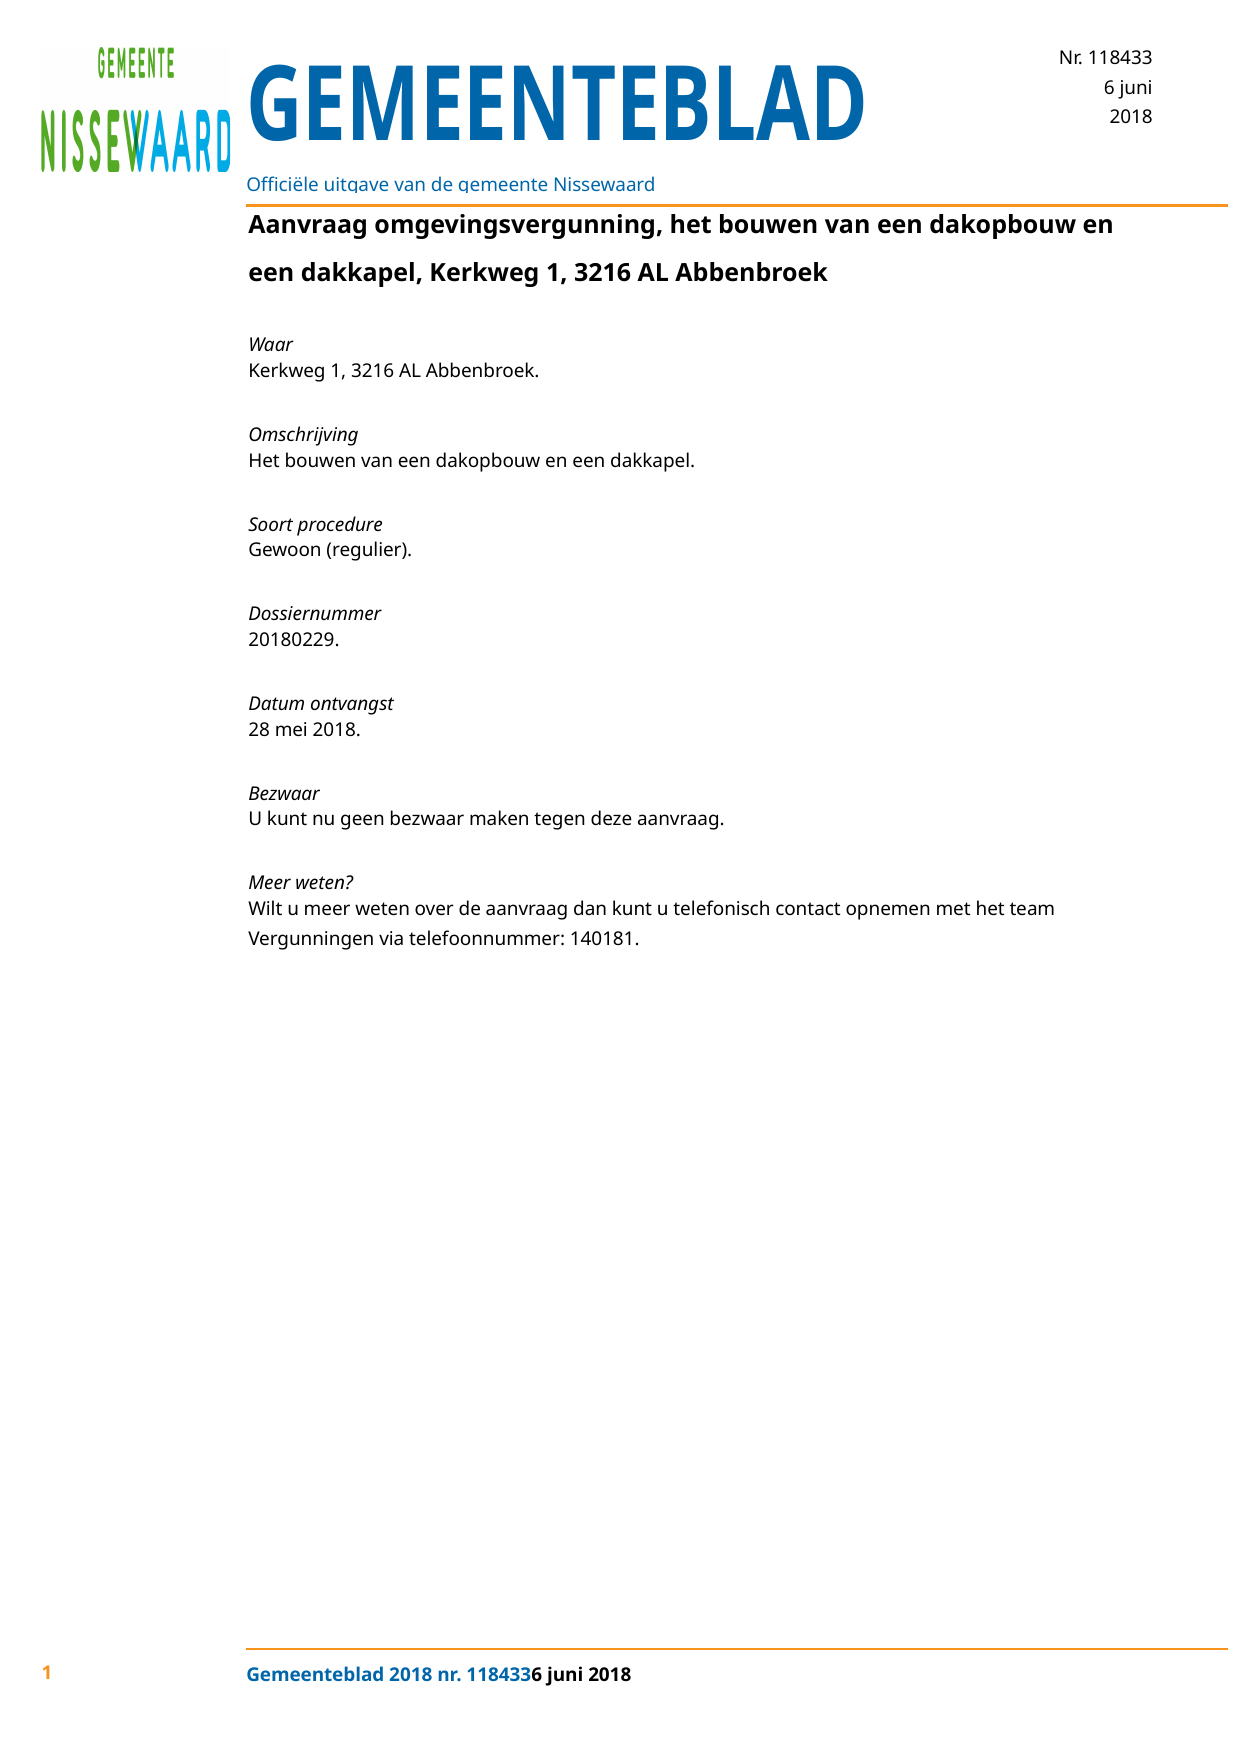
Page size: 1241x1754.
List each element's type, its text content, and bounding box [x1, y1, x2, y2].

text Datum ontvangst [248, 690, 1152, 716]
text Het bouwen van een dakopbouw en een dakkapel. [248, 447, 1152, 473]
text Waar [248, 331, 1152, 357]
text Aanvraag omgevingsvergunning, het bouwen van een dakopbouw en een dakkapel, Kerkweg 1, 3216 AL Abbenbroek [248, 207, 1152, 288]
text Gewoon (regulier). [248, 537, 1152, 562]
picture [201, 122, 206, 138]
picture [41, 47, 231, 172]
text 28 mei 2018. [248, 716, 1152, 742]
text U kunt nu geen bezwaar maken tegen deze aanvraag. [248, 806, 1152, 831]
picture [176, 157, 187, 172]
text 20180229. [248, 626, 1152, 652]
text Omschrijving [248, 421, 1152, 447]
text Kerkweg 1, 3216 AL Abbenbroek. [248, 357, 1152, 383]
text Soort procedure [248, 511, 1152, 537]
text Dossiernummer [248, 601, 1152, 626]
picture [154, 157, 165, 172]
picture [222, 122, 227, 160]
text Wilt u meer weten over de aanvraag dan kunt u telefonisch contact opnemen met het team Vergunningen via telefoonnummer: 140181. [248, 895, 1152, 951]
picture [200, 151, 206, 172]
text Bezwaar [248, 780, 1152, 806]
text Meer weten? [248, 869, 1152, 895]
